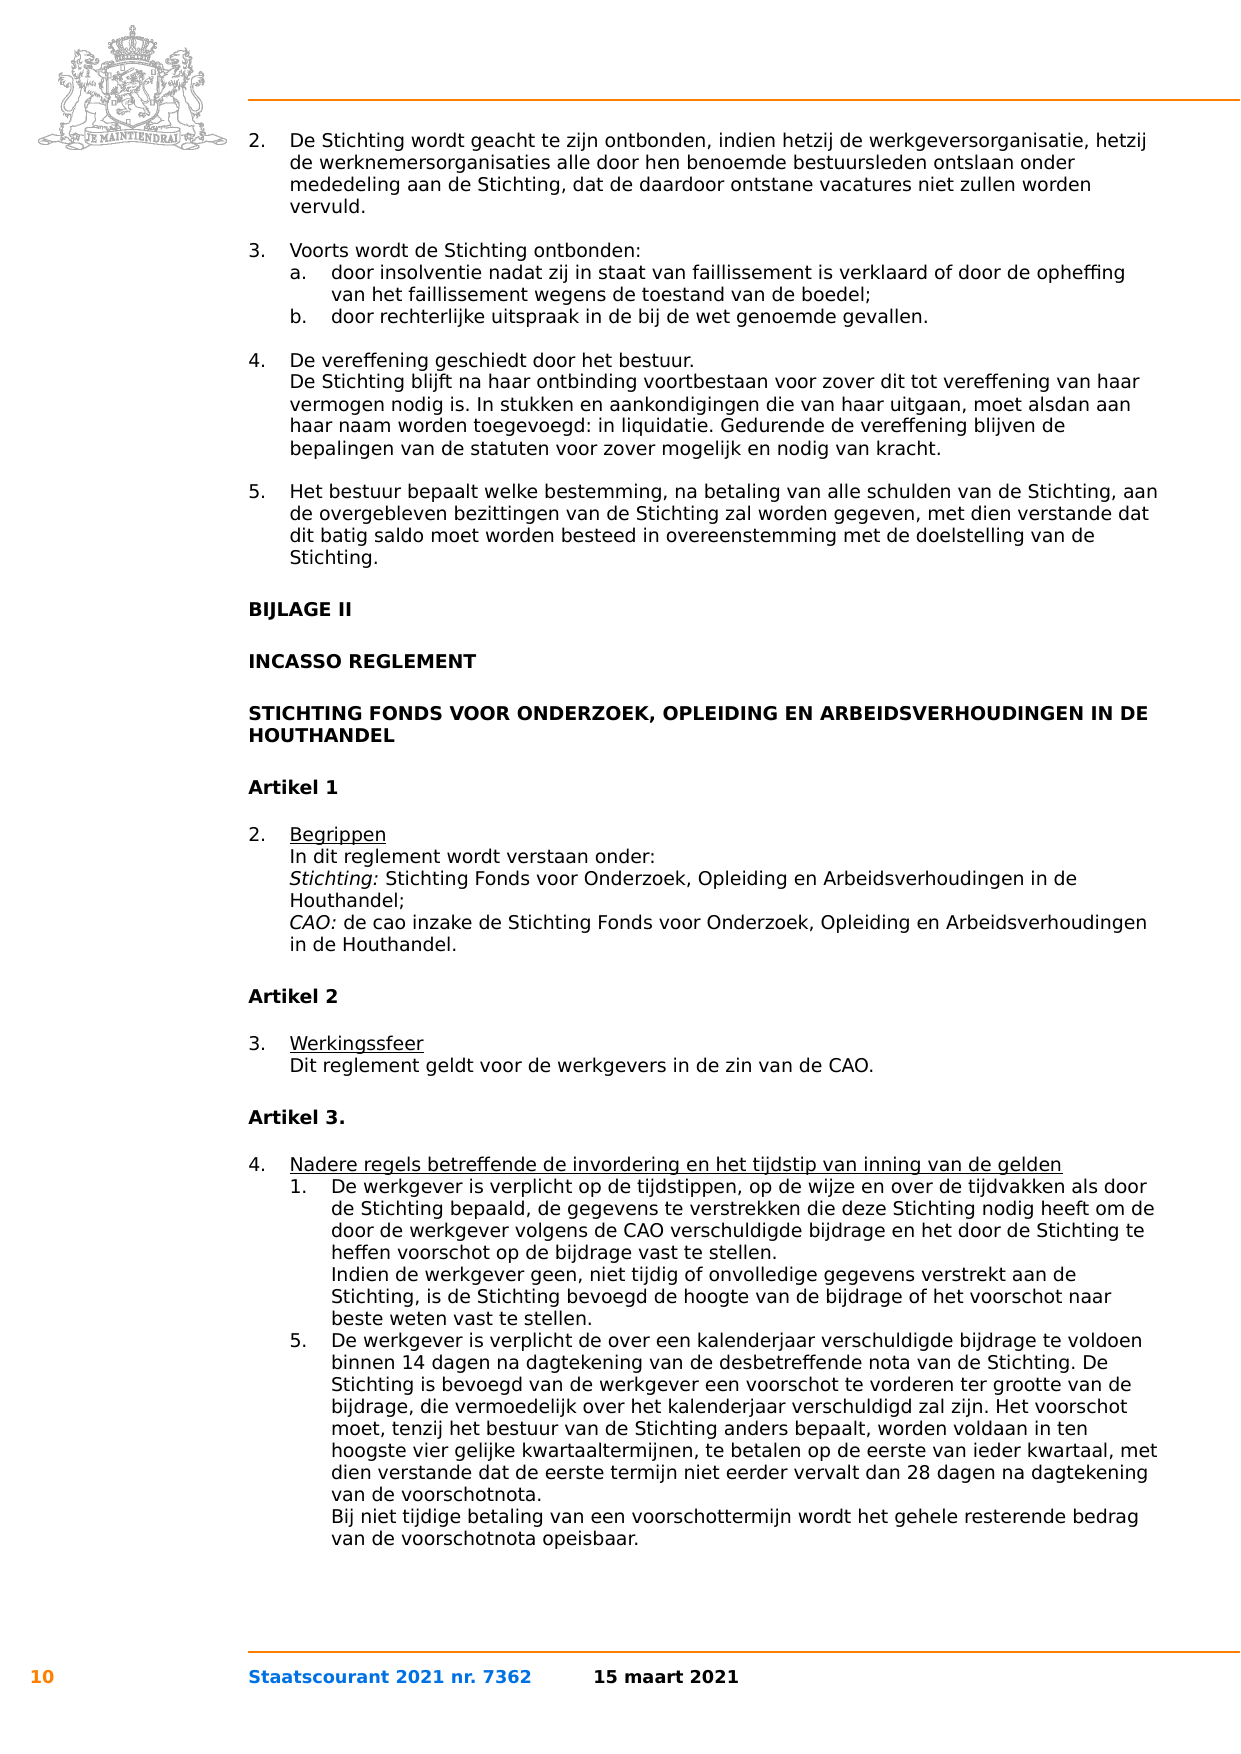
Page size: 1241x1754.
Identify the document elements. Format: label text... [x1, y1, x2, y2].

subtitle Artikel 1 [248, 777, 1163, 799]
text a. door insolventie nadat zij in staat van faillissement is verklaard of door de opheffing van het faillissement wegens de toestand van de boedel; [289, 262, 1163, 306]
text De Stichting blijft na haar ontbinding voortbestaan voor zover dit tot vereffening van haar vermogen nodig is. In stukken en aankondigingen die van haar uitgaan, moet alsdan aan haar naam worden toegevoegd: in liquidatie. Gedurende de vereffening blijven de bepalingen van de statuten voor zover mogelijk en nodig van kracht. [289, 371, 1163, 459]
text 2. De Stichting wordt geacht te zijn ontbonden, indien hetzij de werkgeversorganisatie, hetzij de werknemersorganisaties alle door hen benoemde bestuursleden ontslaan onder mededeling aan de Stichting, dat de daardoor ontstane vacatures niet zullen worden vervuld. [248, 130, 1163, 218]
text 5. De werkgever is verplicht de over een kalenderjaar verschuldigde bijdrage te voldoen binnen 14 dagen na dagtekening van de desbetreffende nota van de Stichting. De Stichting is bevoegd van de werkgever een voorschot te vorderen ter grootte van de bijdrage, die vermoedelijk over het kalenderjaar verschuldigd zal zijn. Het voorschot moet, tenzij het bestuur van de Stichting anders bepaalt, worden voldaan in ten hoogste vier gelijke kwartaaltermijnen, te betalen op de eerste van ieder kwartaal, met dien verstande dat de eerste termijn niet eerder vervalt dan 28 dagen na dagtekening van de voorschotnota. [289, 1330, 1163, 1506]
picture [38, 25, 227, 150]
subtitle STICHTING FONDS VOOR ONDERZOEK, OPLEIDING EN ARBEIDSVERHOUDINGEN IN DE HOUTHANDEL [248, 703, 1163, 747]
text 2. Begrippen [248, 824, 1163, 846]
text In dit reglement wordt verstaan onder: [289, 846, 1163, 868]
subtitle Artikel 2 [248, 986, 1163, 1008]
text 3. Werkingssfeer [248, 1033, 1163, 1055]
text 5. Het bestuur bepaalt welke bestemming, na betaling van alle schulden van de Stichting, aan de overgebleven bezittingen van de Stichting zal worden gegeven, met dien verstande dat dit batig saldo moet worden besteed in overeenstemming met de doelstelling van de Stichting. [248, 481, 1163, 569]
text Stichting: Stichting Fonds voor Onderzoek, Opleiding en Arbeidsverhoudingen in de Houthandel; [289, 868, 1163, 912]
text Bij niet tijdige betaling van een voorschottermijn wordt het gehele resterende bedrag van de voorschotnota opeisbaar. [331, 1506, 1163, 1549]
text b. door rechterlijke uitspraak in de bij de wet genoemde gevallen. [289, 306, 1163, 328]
text 1. De werkgever is verplicht op de tijdstippen, op de wijze en over de tijdvakken als door de Stichting bepaald, de gegevens te verstrekken die deze Stichting nodig heeft om de door de werkgever volgens de CAO verschuldigde bijdrage en het door de Stichting te heffen voorschot op de bijdrage vast te stellen. [289, 1176, 1163, 1264]
text CAO: de cao inzake de Stichting Fonds voor Onderzoek, Opleiding en Arbeidsverhoudingen in de Houthandel. [289, 912, 1163, 956]
text Indien de werkgever geen, niet tijdig of onvolledige gegevens verstrekt aan de Stichting, is de Stichting bevoegd de hoogte van de bijdrage of het voorschot naar beste weten vast te stellen. [331, 1264, 1163, 1330]
text 4. Nadere regels betreffende de invordering en het tijdstip van inning van de gelden [248, 1154, 1163, 1176]
subtitle Artikel 3. [248, 1107, 1163, 1129]
text 3. Voorts wordt de Stichting ontbonden: [248, 240, 1163, 262]
subtitle INCASSO REGLEMENT [248, 651, 1163, 673]
text Dit reglement geldt voor de werkgevers in de zin van de CAO. [289, 1055, 1163, 1077]
subtitle BIJLAGE II [248, 599, 1163, 621]
text 4. De vereffening geschiedt door het bestuur. [248, 349, 1163, 371]
